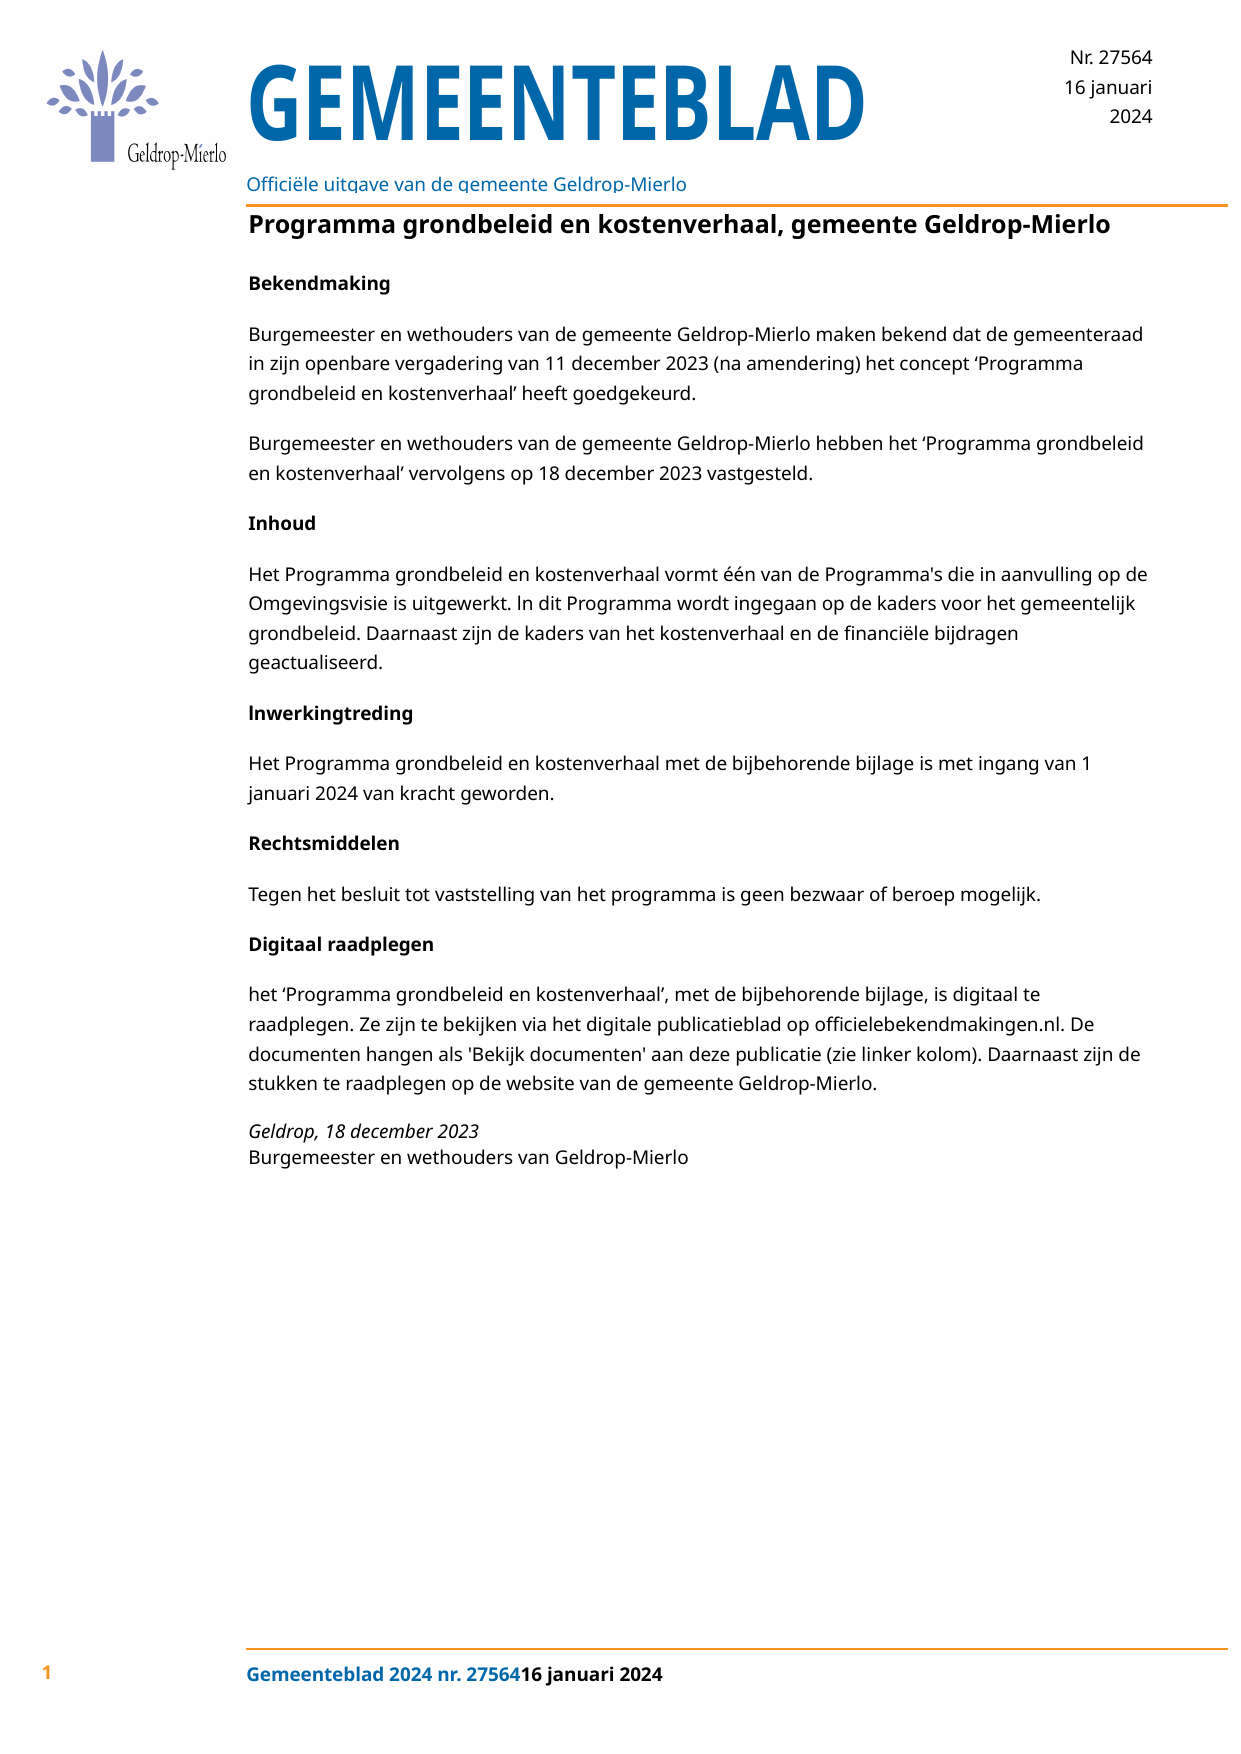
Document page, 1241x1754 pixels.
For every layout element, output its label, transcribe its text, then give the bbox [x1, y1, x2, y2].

text het ‘Programma grondbeleid en kostenverhaal’, met de bijbehorende bijlage, is digitaal te raadplegen. Ze zijn te bekijken via het digitale publicatieblad op officielebekendmakingen.nl. De documenten hangen als 'Bekijk documenten' aan deze publicatie (zie linker kolom). Daarnaast zijn de stukken te raadplegen op de website van de gemeente Geldrop-Mierlo. [248, 982, 1152, 1096]
text Digitaal raadplegen [248, 931, 1152, 957]
text Het Programma grondbeleid en kostenverhaal vormt één van de Programma's die in aanvulling op de Omgevingsvisie is uitgewerkt. ln dit Programma wordt ingegaan op de kaders voor het gemeentelijk grondbeleid. Daarnaast zijn de kaders van het kostenverhaal en de financiële bijdragen geactualiseerd. [248, 561, 1152, 675]
picture [41, 47, 231, 172]
text Het Programma grondbeleid en kostenverhaal met de bijbehorende bijlage is met ingang van 1 januari 2024 van kracht geworden. [248, 750, 1152, 806]
text Burgemeester en wethouders van de gemeente Geldrop-Mierlo hebben het ‘Programma grondbeleid en kostenverhaal’ vervolgens op 18 december 2023 vastgesteld. [248, 430, 1152, 486]
text Programma grondbeleid en kostenverhaal, gemeente Geldrop-Mierlo [248, 207, 1152, 241]
text Burgemeester en wethouders van Geldrop-Mierlo [248, 1144, 1152, 1169]
text Rechtsmiddelen [248, 830, 1152, 856]
text Geldrop, 18 december 2023 [248, 1118, 1152, 1144]
text Tegen het besluit tot vaststelling van het programma is geen bezwaar of beroep mogelijk. [248, 881, 1152, 906]
text Inhoud [248, 510, 1152, 536]
text lnwerkingtreding [248, 700, 1152, 726]
text Bekendmaking [248, 270, 1152, 296]
text Burgemeester en wethouders van de gemeente Geldrop-Mierlo maken bekend dat de gemeenteraad in zijn openbare vergadering van 11 december 2023 (na amendering) het concept ‘Programma grondbeleid en kostenverhaal’ heeft goedgekeurd. [248, 321, 1152, 406]
